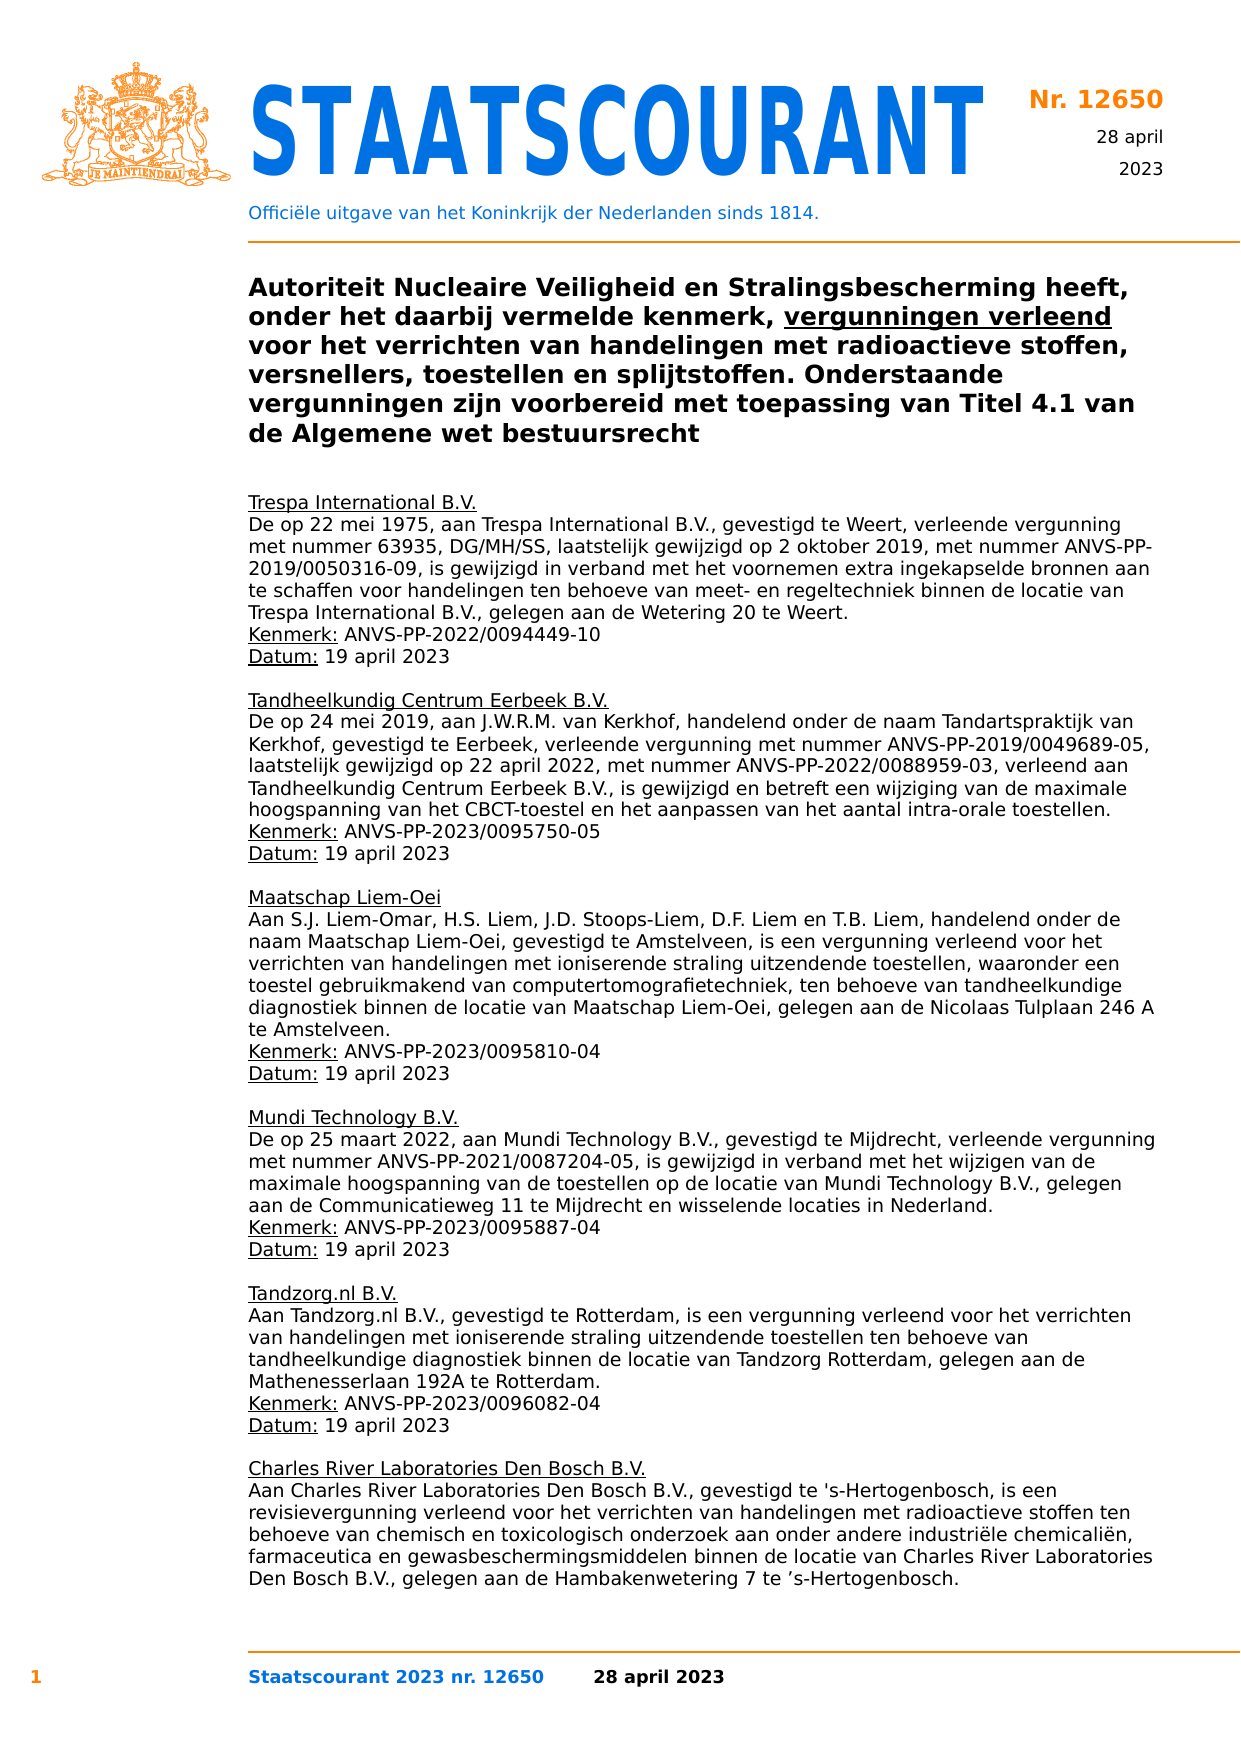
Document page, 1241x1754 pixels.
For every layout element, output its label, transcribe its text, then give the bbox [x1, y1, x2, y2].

text Datum: 19 april 2023 [248, 843, 1163, 865]
table_cell 28 april [998, 121, 1240, 153]
table_cell Officiële uitgave van het Koninkrijk der Nederlanden sinds 1814. [248, 203, 1240, 241]
text De op 22 mei 1975, aan Trespa International B.V., gevestigd te Weert, verleende vergunning met nummer 63935, DG/MH/SS, laatstelijk gewijzigd op 2 oktober 2019, met nummer ANVS-PP-2019/0050316-09, is gewijzigd in verband met het voornemen extra ingekapselde bronnen aan te schaffen voor handelingen ten behoeve van meet- en regeltechniek binnen de locatie van Trespa International B.V., gelegen aan de Wetering 20 te Weert. [248, 514, 1163, 624]
table_cell 2023 [998, 153, 1240, 203]
text Aan Tandzorg.nl B.V., gevestigd te Rotterdam, is een vergunning verleend voor het verrichten van handelingen met ioniserende straling uitzendende toestellen ten behoeve van tandheelkundige diagnostiek binnen de locatie van Tandzorg Rotterdam, gelegen aan de Mathenesserlaan 192A te Rotterdam. [248, 1304, 1163, 1392]
text Datum: 19 april 2023 [248, 1063, 1163, 1085]
table_header Nr. 12650 [998, 62, 1240, 121]
text Kenmerk: ANVS-PP-2023/0096082-04 [248, 1392, 1163, 1414]
picture [41, 62, 231, 186]
text De op 24 mei 2019, aan J.W.R.M. van Kerkhof, handelend onder de naam Tandartspraktijk van Kerkhof, gevestigd te Eerbeek, verleende vergunning met nummer ANVS-PP-2019/0049689-05, laatstelijk gewijzigd op 22 april 2022, met nummer ANVS-PP-2022/0088959-03, verleend aan Tandheelkundig Centrum Eerbeek B.V., is gewijzigd en betreft een wijziging van de maximale hoogspanning van het CBCT-toestel en het aanpassen van het aantal intra-orale toestellen. [248, 711, 1163, 821]
text Mundi Technology B.V. [248, 1107, 1163, 1129]
text Tandzorg.nl B.V. [248, 1283, 1163, 1304]
text Tandheelkundig Centrum Eerbeek B.V. [248, 689, 1163, 711]
text Datum: 19 april 2023 [248, 646, 1163, 668]
text Datum: 19 april 2023 [248, 1414, 1163, 1436]
text Kenmerk: ANVS-PP-2023/0095887-04 [248, 1217, 1163, 1239]
text Kenmerk: ANVS-PP-2022/0094449-10 [248, 624, 1163, 646]
text Datum: 19 april 2023 [248, 1239, 1163, 1261]
text Aan Charles River Laboratories Den Bosch B.V., gevestigd te 's-Hertogenbosch, is een revisievergunning verleend voor het verrichten van handelingen met radioactieve stoffen ten behoeve van chemisch en toxicologisch onderzoek aan onder andere industriële chemicaliën, farmaceutica en gewasbeschermingsmiddelen binnen de locatie van Charles River Laboratories Den Bosch B.V., gelegen aan de Hambakenwetering 7 te ’s-Hertogenbosch. [248, 1480, 1163, 1590]
subtitle Autoriteit Nucleaire Veiligheid en Stralingsbescherming heeft, onder het daarbij vermelde kenmerk, vergunningen verleend voor het verrichten van handelingen met radioactieve stoffen, versnellers, toestellen en splijtstoffen. Onderstaande vergunningen zijn voorbereid met toepassing van Titel 4.1 van de Algemene wet bestuursrecht [248, 273, 1163, 448]
text Maatschap Liem-Oei [248, 887, 1163, 909]
text Charles River Laboratories Den Bosch B.V. [248, 1458, 1163, 1480]
text Kenmerk: ANVS-PP-2023/0095810-04 [248, 1041, 1163, 1063]
text De op 25 maart 2022, aan Mundi Technology B.V., gevestigd te Mijdrecht, verleende vergunning met nummer ANVS-PP-2021/0087204-05, is gewijzigd in verband met het wijzigen van de maximale hoogspanning van de toestellen op de locatie van Mundi Technology B.V., gelegen aan de Communicatieweg 11 te Mijdrecht en wisselende locaties in Nederland. [248, 1129, 1163, 1217]
table_header [25, 62, 248, 241]
table_header STAATSCOURANT [248, 62, 998, 203]
text Aan S.J. Liem-Omar, H.S. Liem, J.D. Stoops-Liem, D.F. Liem en T.B. Liem, handelend onder de naam Maatschap Liem-Oei, gevestigd te Amstelveen, is een vergunning verleend voor het verrichten van handelingen met ioniserende straling uitzendende toestellen, waaronder een toestel gebruikmakend van computertomografietechniek, ten behoeve van tandheelkundige diagnostiek binnen de locatie van Maatschap Liem-Oei, gelegen aan de Nicolaas Tulplaan 246 A te Amstelveen. [248, 909, 1163, 1041]
text Trespa International B.V. [248, 492, 1163, 514]
text Kenmerk: ANVS-PP-2023/0095750-05 [248, 821, 1163, 843]
